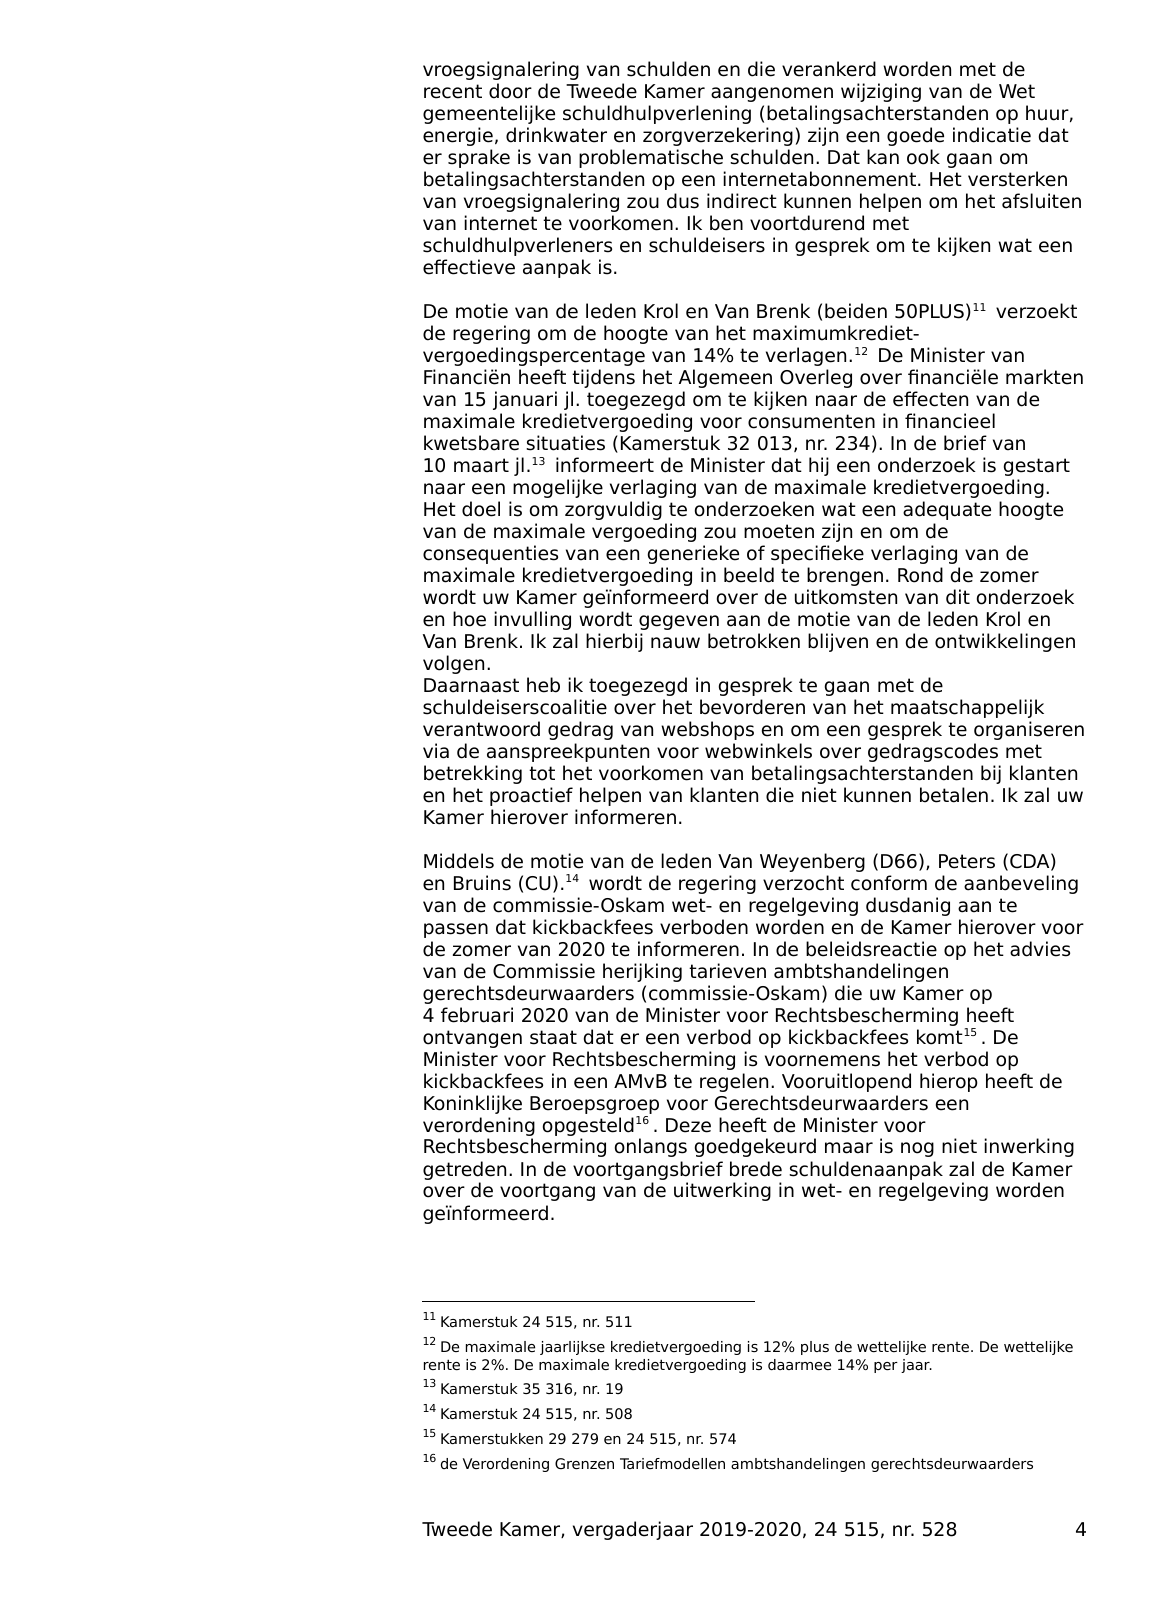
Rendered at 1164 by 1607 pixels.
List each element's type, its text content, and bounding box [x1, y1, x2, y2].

text De maximale jaarlijkse kredietvergoeding is 12% plus de wettelijke rente. De wettelijke [422, 1335, 1087, 1357]
text rente is 2%. De maximale kredietvergoeding is daarmee 14% per jaar. [422, 1357, 1087, 1374]
text Kamerstukken 29 279 en 24 515, nr. 574 [422, 1427, 1087, 1449]
text Daarnaast heb ik toegezegd in gesprek te gaan met de schuldeiserscoalitie over het bevorderen van het maatschappelijk verantwoord gedrag van webshops en om een gesprek te organiseren via de aanspreekpunten voor webwinkels over gedragscodes met betrekking tot het voorkomen van betalingsachterstanden bij klanten en het proactief helpen van klanten die niet kunnen betalen. Ik zal uw Kamer hierover informeren. [422, 675, 1087, 828]
text De motie van de leden Krol en Van Brenk (beiden 50PLUS) verzoekt de regering om de hoogte van het maximumkrediet-vergoedingspercentage van 14% te verlagen. De Minister van Financiën heeft tijdens het Algemeen Overleg over financiële markten van 15 januari jl. toegezegd om te kijken naar de effecten van de maximale kredietvergoeding voor consumenten in financieel kwetsbare situaties (Kamerstuk 32 013, nr. 234). In de brief van 10 maart jl. informeert de Minister dat hij een onderzoek is gestart naar een mogelijke verlaging van de maximale kredietvergoeding. Het doel is om zorgvuldig te onderzoeken wat een adequate hoogte van de maximale vergoeding zou moeten zijn en om de consequenties van een generieke of specifieke verlaging van de maximale kredietvergoeding in beeld te brengen. Rond de zomer wordt uw Kamer geïnformeerd over de uitkomsten van dit onderzoek en hoe invulling wordt gegeven aan de motie van de leden Krol en Van Brenk. Ik zal hierbij nauw betrokken blijven en de ontwikkelingen volgen. [422, 301, 1087, 675]
text Kamerstuk 35 316, nr. 19 [422, 1377, 1087, 1399]
text de Verordening Grenzen Tariefmodellen ambtshandelingen gerechtsdeurwaarders [422, 1452, 1087, 1474]
text Middels de motie van de leden Van Weyenberg (D66), Peters (CDA) en Bruins (CU). wordt de regering verzocht conform de aanbeveling van de commissie-Oskam wet- en regelgeving dusdanig aan te passen dat kickbackfees verboden worden en de Kamer hierover voor de zomer van 2020 te informeren. In de beleidsreactie op het advies van de Commissie herijking tarieven ambtshandelingen gerechtsdeurwaarders (commissie-Oskam) die uw Kamer op 4 februari 2020 van de Minister voor Rechtsbescherming heeft ontvangen staat dat er een verbod op kickbackfees komt. De Minister voor Rechtsbescherming is voornemens het verbod op kickbackfees in een AMvB te regelen. Vooruitlopend hierop heeft de Koninklijke Beroepsgroep voor Gerechtsdeurwaarders een verordening opgesteld. Deze heeft de Minister voor Rechtsbescherming onlangs goedgekeurd maar is nog niet inwerking getreden. In de voortgangsbrief brede schuldenaanpak zal de Kamer over de voortgang van de uitwerking in wet- en regelgeving worden geïnformeerd. [422, 851, 1087, 1224]
text Kamerstuk 24 515, nr. 508 [422, 1402, 1087, 1424]
text Kamerstuk 24 515, nr. 511 [422, 1310, 1087, 1332]
text vroegsignalering van schulden en die verankerd worden met de recent door de Tweede Kamer aangenomen wijziging van de Wet gemeentelijke schuldhulpverlening (betalingsachterstanden op huur, energie, drinkwater en zorgverzekering) zijn een goede indicatie dat er sprake is van problematische schulden. Dat kan ook gaan om betalingsachterstanden op een internetabonnement. Het versterken van vroegsignalering zou dus indirect kunnen helpen om het afsluiten van internet te voorkomen. Ik ben voortdurend met schuldhulpverleners en schuldeisers in gesprek om te kijken wat een effectieve aanpak is. [422, 59, 1087, 279]
